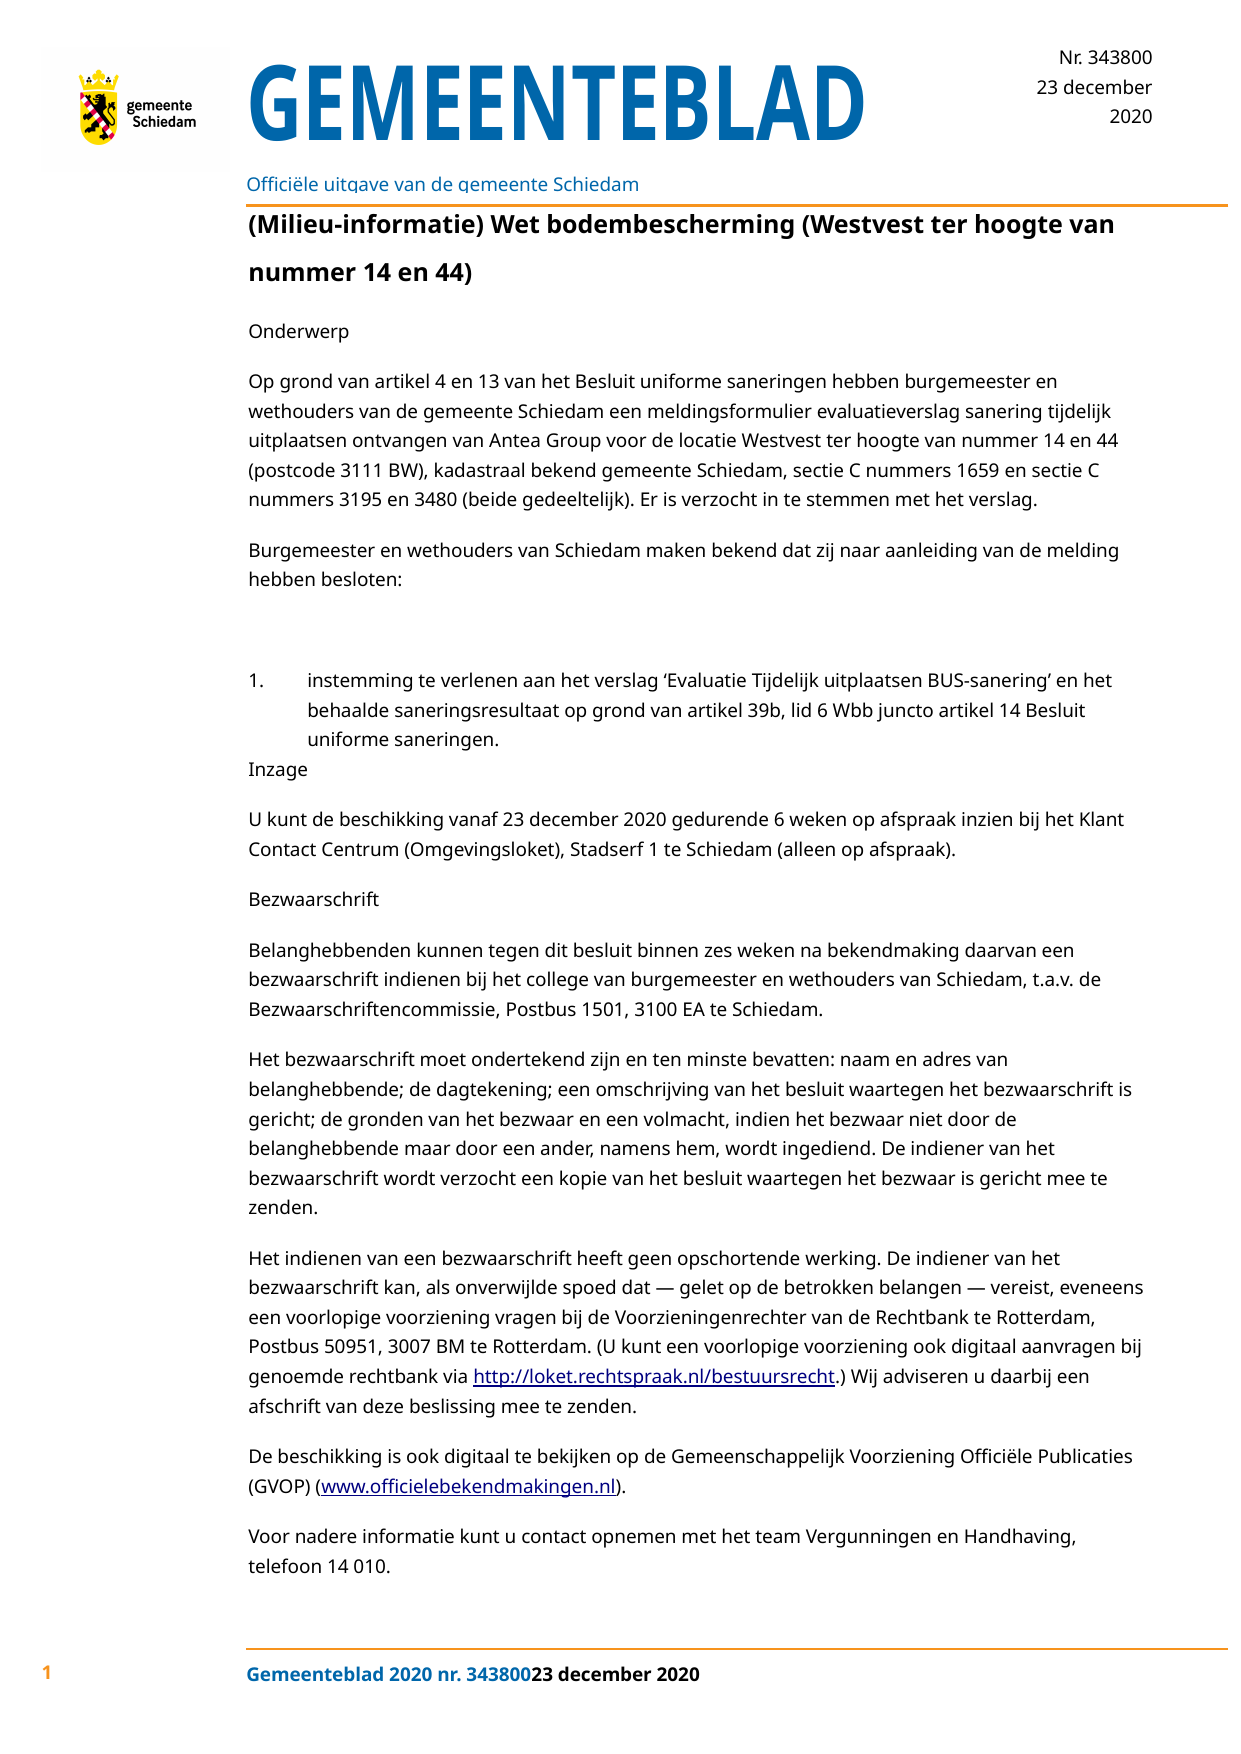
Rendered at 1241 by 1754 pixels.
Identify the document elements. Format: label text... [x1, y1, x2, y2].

text Op grond van artikel 4 en 13 van het Besluit uniforme saneringen hebben burgemeester en wethouders van de gemeente Schiedam een meldingsformulier evaluatieverslag sanering tijdelijk uitplaatsen ontvangen van Antea Group voor de locatie Westvest ter hoogte van nummer 14 en 44 (postcode 3111 BW), kadastraal bekend gemeente Schiedam, sectie C nummers 1659 en sectie C nummers 3195 en 3480 (beide gedeeltelijk). Er is verzocht in te stemmen met het verslag. [248, 368, 1152, 512]
text (Milieu-informatie) Wet bodembescherming (Westvest ter hoogte van nummer 14 en 44) [248, 207, 1152, 288]
text De beschikking is ook digitaal te bekijken op de Gemeenschappelijk Voorziening Officiële Publicaties (GVOP) (www.officielebekendmakingen.nl). [248, 1443, 1152, 1499]
text Burgemeester en wethouders van Schiedam maken bekend dat zij naar aanleiding van de melding hebben besloten: [248, 537, 1152, 592]
text Belanghebbenden kunnen tegen dit besluit binnen zes weken na bekendmaking daarvan een bezwaarschrift indienen bij het college van burgemeester en wethouders van Schiedam, t.a.v. de Bezwaarschriftencommissie, Postbus 1501, 3100 EA te Schiedam. [248, 937, 1152, 1022]
picture [41, 47, 231, 172]
text Onderwerp [248, 318, 1152, 344]
text Inzage [248, 756, 1152, 782]
text Bezwaarschrift [248, 887, 1152, 912]
text U kunt de beschikking vanaf 23 december 2020 gedurende 6 weken op afspraak inzien bij het Klant Contact Centrum (Omgevingsloket), Stadserf 1 te Schiedam (alleen op afspraak). [248, 807, 1152, 862]
text Voor nadere informatie kunt u contact opnemen met het team Vergunningen en Handhaving, telefoon 14 010. [248, 1523, 1152, 1579]
text Het indienen van een bezwaarschrift heeft geen opschortende werking. De indiener van het bezwaarschrift kan, als onverwijlde spoed dat — gelet op de betrokken belangen — vereist, eveneens een voorlopige voorziening vragen bij de Voorzieningenrechter van de Rechtbank te Rotterdam, Postbus 50951, 3007 BM te Rotterdam. (U kunt een voorlopige voorziening ook digitaal aanvragen bij genoemde rechtbank via http://loket.rechtspraak.nl/bestuursrecht.) Wij adviseren u daarbij een afschrift van deze beslissing mee te zenden. [248, 1245, 1152, 1419]
list instemming te verlenen aan het verslag ‘Evaluatie Tijdelijk uitplaatsen BUS-sanering’ en het behaalde saneringsresultaat op grond van artikel 39b, lid 6 Wbb juncto artikel 14 Besluit uniforme saneringen. [248, 667, 1152, 752]
text Het bezwaarschrift moet ondertekend zijn en ten minste bevatten: naam en adres van belanghebbende; de dagtekening; een omschrijving van het besluit waartegen het bezwaarschrift is gericht; de gronden van het bezwaar en een volmacht, indien het bezwaar niet door de belanghebbende maar door een ander, namens hem, wordt ingediend. De indiener van het bezwaarschrift wordt verzocht een kopie van het besluit waartegen het bezwaar is gericht mee te zenden. [248, 1047, 1152, 1220]
